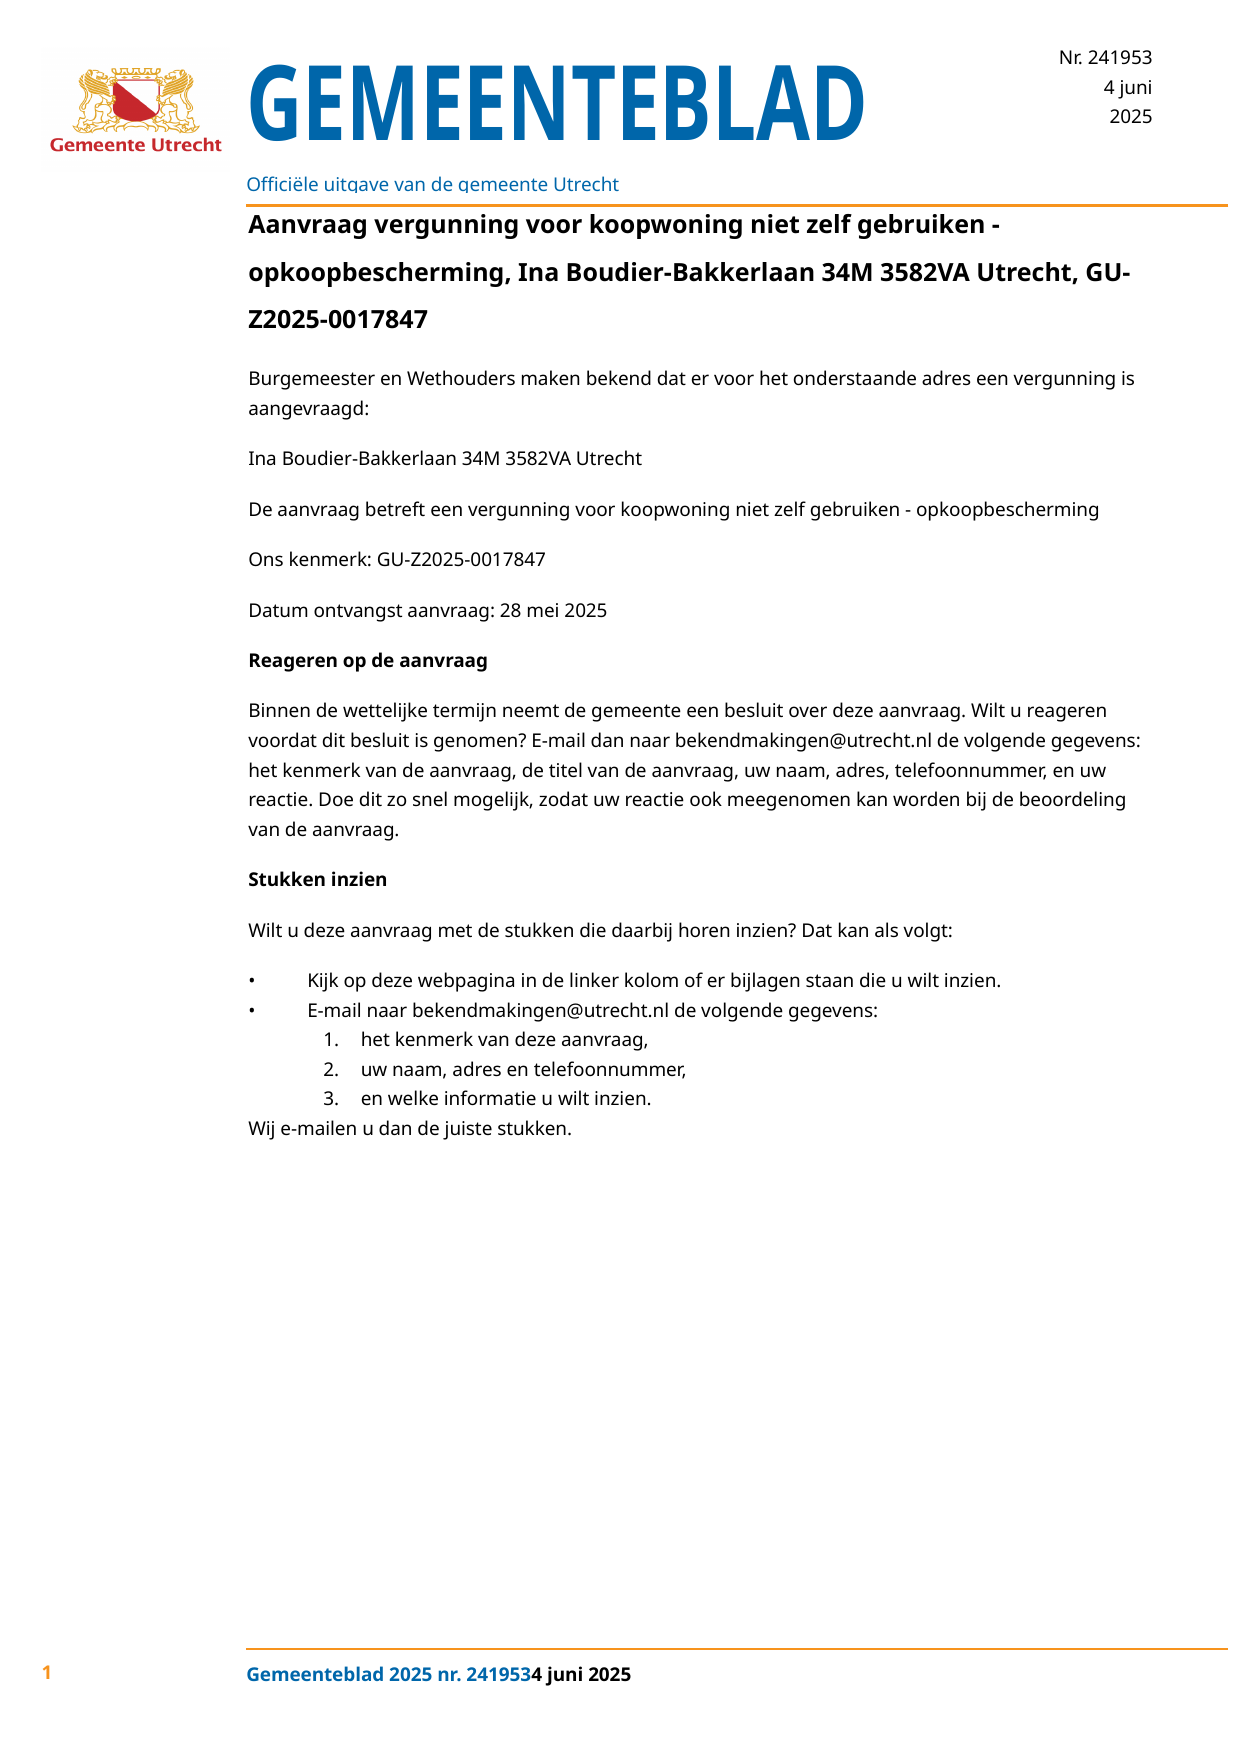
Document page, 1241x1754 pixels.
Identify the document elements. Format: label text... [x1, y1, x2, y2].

list Kijk op deze webpagina in de linker kolom of er bijlagen staan die u wilt inzien. [248, 967, 1152, 993]
text Ons kenmerk: GU-Z2025-0017847 [248, 546, 1152, 572]
text Wilt u deze aanvraag met de stukken die daarbij horen inzien? Dat kan als volgt: [248, 917, 1152, 942]
text Stukken inzien [248, 866, 1152, 892]
text Datum ontvangst aanvraag: 28 mei 2025 [248, 597, 1152, 622]
text De aanvraag betreft een vergunning voor koopwoning niet zelf gebruiken - opkoopbescherming [248, 496, 1152, 522]
list het kenmerk van deze aanvraag, [323, 1026, 1152, 1052]
text Wij e-mailen u dan de juiste stukken. [248, 1115, 1152, 1141]
text Ina Boudier-Bakkerlaan 34M 3582VA Utrecht [248, 446, 1152, 471]
text Binnen de wettelijke termijn neemt de gemeente een besluit over deze aanvraag. Wilt u reageren voordat dit besluit is genomen? E-mail dan naar bekendmakingen@utrecht.nl de volgende gegevens: het kenmerk van de aanvraag, de titel van de aanvraag, uw naam, adres, telefoonnummer, en uw reactie. Doe dit zo snel mogelijk, zodat uw reactie ook meegenomen kan worden bij de beoordeling van de aanvraag. [248, 698, 1152, 842]
text Reageren op de aanvraag [248, 647, 1152, 673]
list E-mail naar bekendmakingen@utrecht.nl de volgende gegevens: [248, 997, 1152, 1022]
list en welke informatie u wilt inzien. [323, 1086, 1152, 1111]
text Aanvraag vergunning voor koopwoning niet zelf gebruiken - opkoopbescherming, Ina Boudier-Bakkerlaan 34M 3582VA Utrecht, GU-Z2025-0017847 [248, 207, 1152, 336]
text Burgemeester en Wethouders maken bekend dat er voor het onderstaande adres een vergunning is aangevraagd: [248, 366, 1152, 421]
picture [41, 47, 231, 172]
list uw naam, adres en telefoonnummer, [323, 1056, 1152, 1082]
